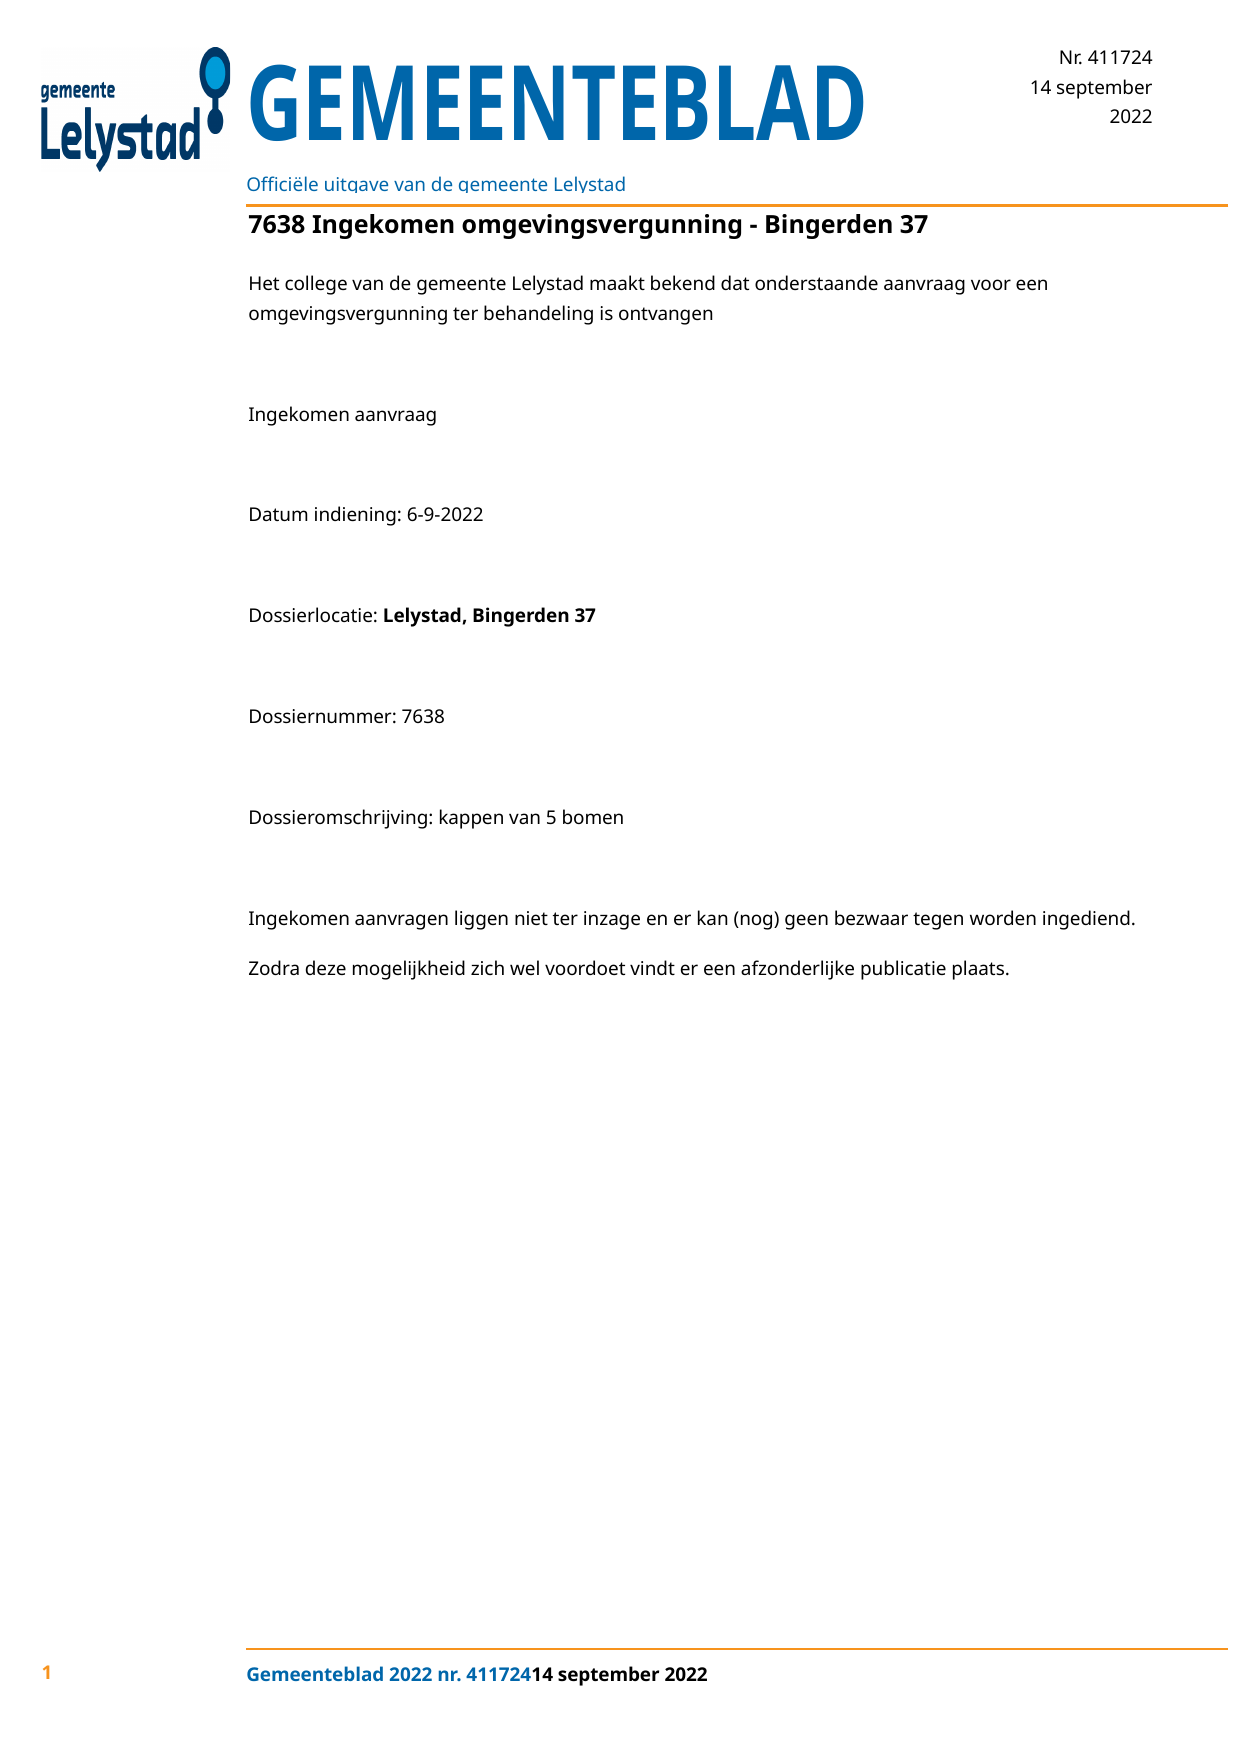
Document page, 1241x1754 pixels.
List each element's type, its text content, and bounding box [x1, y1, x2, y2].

text Ingekomen aanvragen liggen niet ter inzage en er kan (nog) geen bezwaar tegen worden ingediend. [248, 905, 1152, 931]
text Dossierlocatie: Lelystad, Bingerden 37 [248, 602, 1152, 628]
text Dossiernummer: 7638 [248, 703, 1152, 729]
text Zodra deze mogelijkheid zich wel voordoet vindt er een afzonderlijke publicatie plaats. [248, 955, 1152, 981]
text Ingekomen aanvraag [248, 401, 1152, 426]
picture [41, 47, 231, 172]
text Dossieromschrijving: kappen van 5 bomen [248, 804, 1152, 830]
text Het college van de gemeente Lelystad maakt bekend dat onderstaande aanvraag voor een omgevingsvergunning ter behandeling is ontvangen [248, 270, 1152, 326]
text Datum indiening: 6-9-2022 [248, 502, 1152, 527]
text 7638 Ingekomen omgevingsvergunning - Bingerden 37 [248, 207, 1152, 241]
